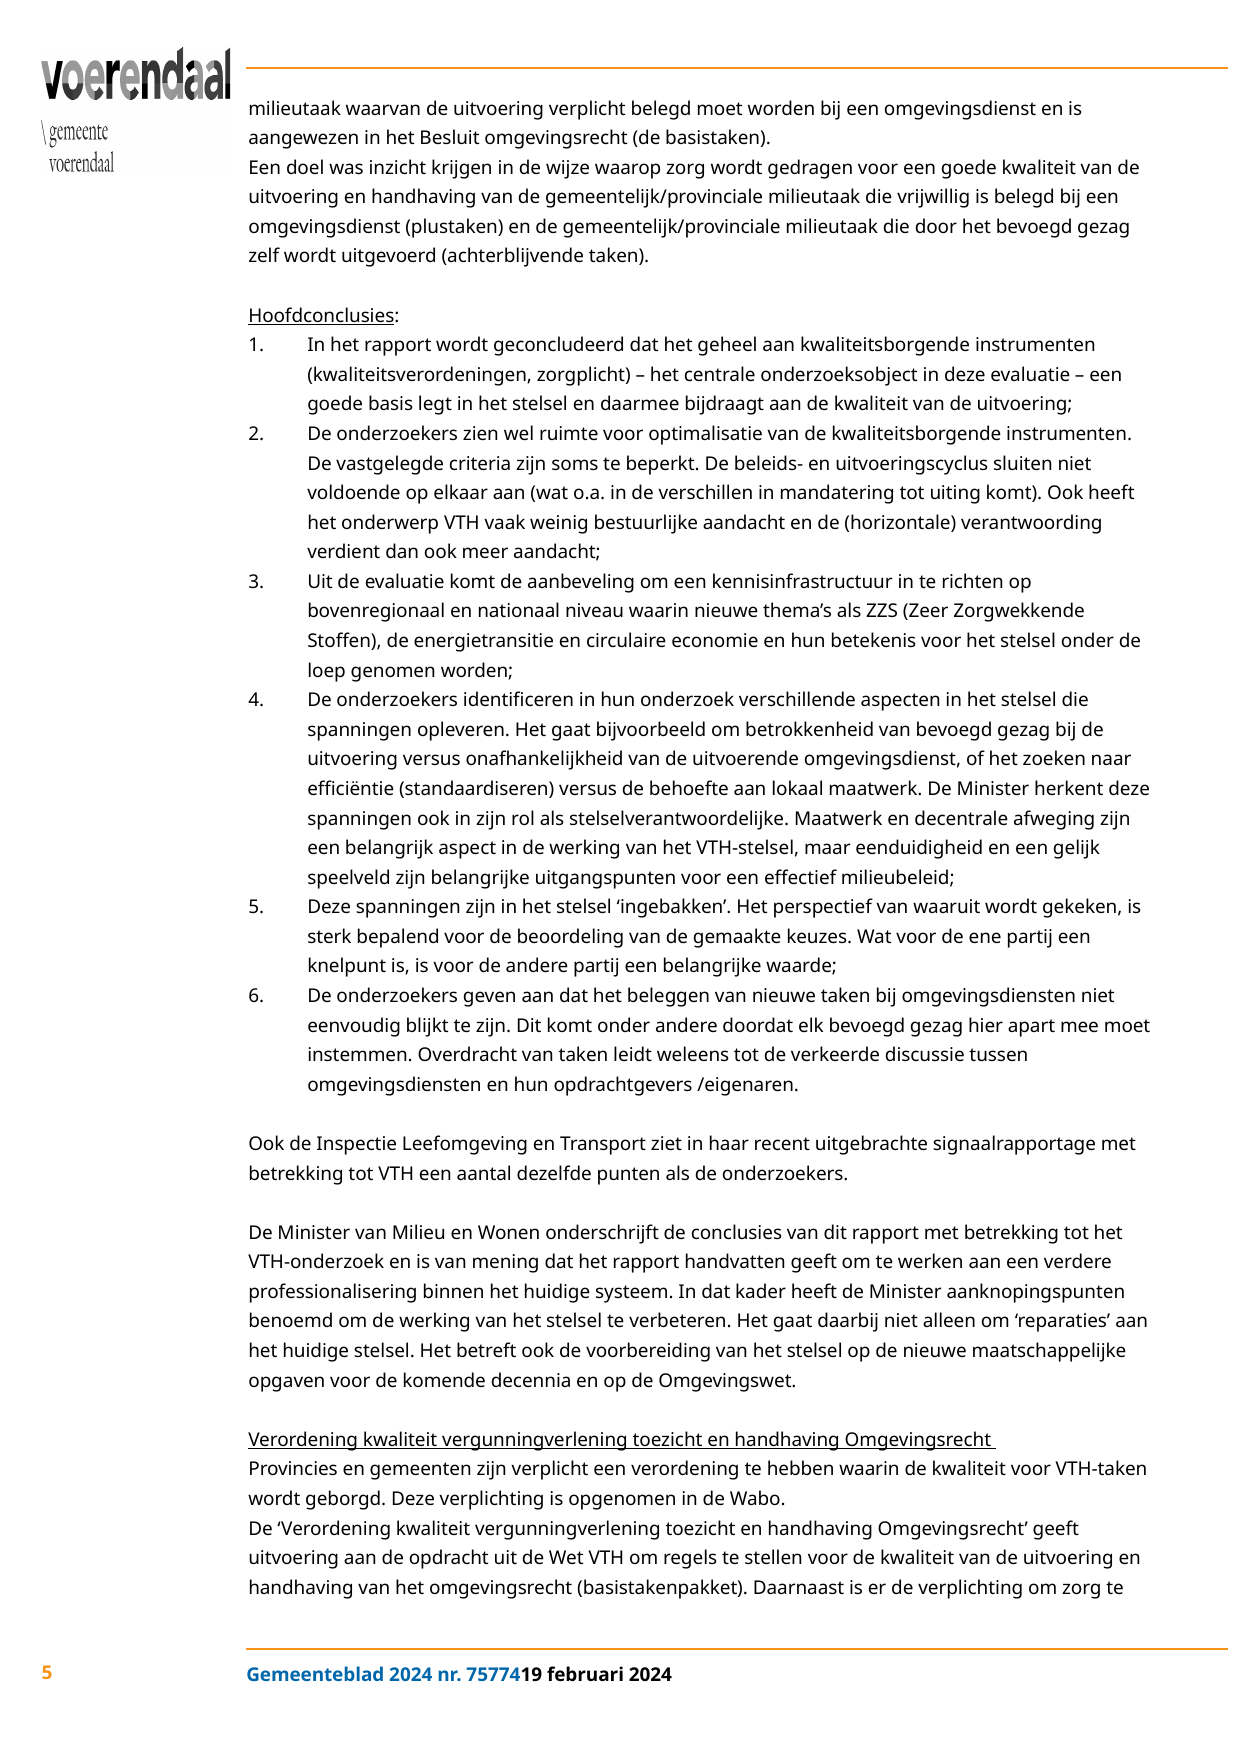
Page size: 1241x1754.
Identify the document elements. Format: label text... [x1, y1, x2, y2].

text Ook de Inspectie Leefomgeving en Transport ziet in haar recent uitgebrachte signaalrapportage met betrekking tot VTH een aantal dezelfde punten als de onderzoekers. [248, 1130, 1152, 1186]
text De Minister van Milieu en Wonen onderschrijft de conclusies van dit rapport met betrekking tot het VTH-onderzoek en is van mening dat het rapport handvatten geeft om te werken aan een verdere professionalisering binnen het huidige systeem. In dat kader heeft de Minister aanknopingspunten benoemd om de werking van het stelsel te verbeteren. Het gaat daarbij niet alleen om ‘reparaties’ aan het huidige stelsel. Het betreft ook de voorbereiding van het stelsel op de nieuwe maatschappelijke opgaven voor de komende decennia en op de Omgevingswet. [248, 1219, 1152, 1393]
text milieutaak waarvan de uitvoering verplicht belegd moet worden bij een omgevingsdienst en is aangewezen in het Besluit omgevingsrecht (de basistaken). [248, 95, 1152, 150]
list In het rapport wordt geconcludeerd dat het geheel aan kwaliteitsborgende instrumenten (kwaliteitsverordeningen, zorgplicht) – het centrale onderzoeksobject in deze evaluatie – een goede basis legt in het stelsel en daarmee bijdraagt aan de kwaliteit van de uitvoering; [248, 331, 1152, 416]
list Deze spanningen zijn in het stelsel ‘ingebakken’. Het perspectief van waaruit wordt gekeken, is sterk bepalend voor de beoordeling van de gemaakte keuzes. Wat voor de ene partij een knelpunt is, is voor de andere partij een belangrijke waarde; [248, 893, 1152, 978]
list De onderzoekers zien wel ruimte voor optimalisatie van de kwaliteitsborgende instrumenten. De vastgelegde criteria zijn soms te beperkt. De beleids- en uitvoeringscyclus sluiten niet voldoende op elkaar aan (wat o.a. in de verschillen in mandatering tot uiting komt). Ook heeft het onderwerp VTH vaak weinig bestuurlijke aandacht en de (horizontale) verantwoording verdient dan ook meer aandacht; [248, 420, 1152, 564]
list De onderzoekers geven aan dat het beleggen van nieuwe taken bij omgevingsdiensten niet eenvoudig blijkt te zijn. Dit komt onder andere doordat elk bevoegd gezag hier apart mee moet instemmen. Overdracht van taken leidt weleens tot de verkeerde discussie tussen omgevingsdiensten en hun opdrachtgevers /eigenaren. [248, 982, 1152, 1097]
list Uit de evaluatie komt de aanbeveling om een kennisinfrastructuur in te richten op bovenregionaal en nationaal niveau waarin nieuwe thema’s als ZZS (Zeer Zorgwekkende Stoffen), de energietransitie en circulaire economie en hun betekenis voor het stelsel onder de loep genomen worden; [248, 568, 1152, 683]
text Verordening kwaliteit vergunningverlening toezicht en handhaving Omgevingsrecht [248, 1426, 1152, 1452]
list De onderzoekers identificeren in hun onderzoek verschillende aspecten in het stelsel die spanningen opleveren. Het gaat bijvoorbeeld om betrokkenheid van bevoegd gezag bij de uitvoering versus onafhankelijkheid van de uitvoerende omgevingsdienst, of het zoeken naar efficiëntie (standaardiseren) versus de behoefte aan lokaal maatwerk. De Minister herkent deze spanningen ook in zijn rol als stelselverantwoordelijke. Maatwerk en decentrale afweging zijn een belangrijk aspect in de werking van het VTH-stelsel, maar eenduidigheid en een gelijk speelveld zijn belangrijke uitgangspunten voor een effectief milieubeleid; [248, 686, 1152, 890]
picture [41, 47, 231, 172]
text Een doel was inzicht krijgen in de wijze waarop zorg wordt gedragen voor een goede kwaliteit van de uitvoering en handhaving van de gemeentelijk/provinciale milieutaak die vrijwillig is belegd bij een omgevingsdienst (plustaken) en de gemeentelijk/provinciale milieutaak die door het bevoegd gezag zelf wordt uitgevoerd (achterblijvende taken). [248, 154, 1152, 268]
text Hoofdconclusies: [248, 302, 1152, 328]
text Provincies en gemeenten zijn verplicht een verordening te hebben waarin de kwaliteit voor VTH-taken wordt geborgd. Deze verplichting is opgenomen in de Wabo. [248, 1456, 1152, 1511]
text De ‘Verordening kwaliteit vergunningverlening toezicht en handhaving Omgevingsrecht’ geeft uitvoering aan de opdracht uit de Wet VTH om regels te stellen voor de kwaliteit van de uitvoering en handhaving van het omgevingsrecht (basistakenpakket). Daarnaast is er de verplichting om zorg te [248, 1515, 1152, 1600]
